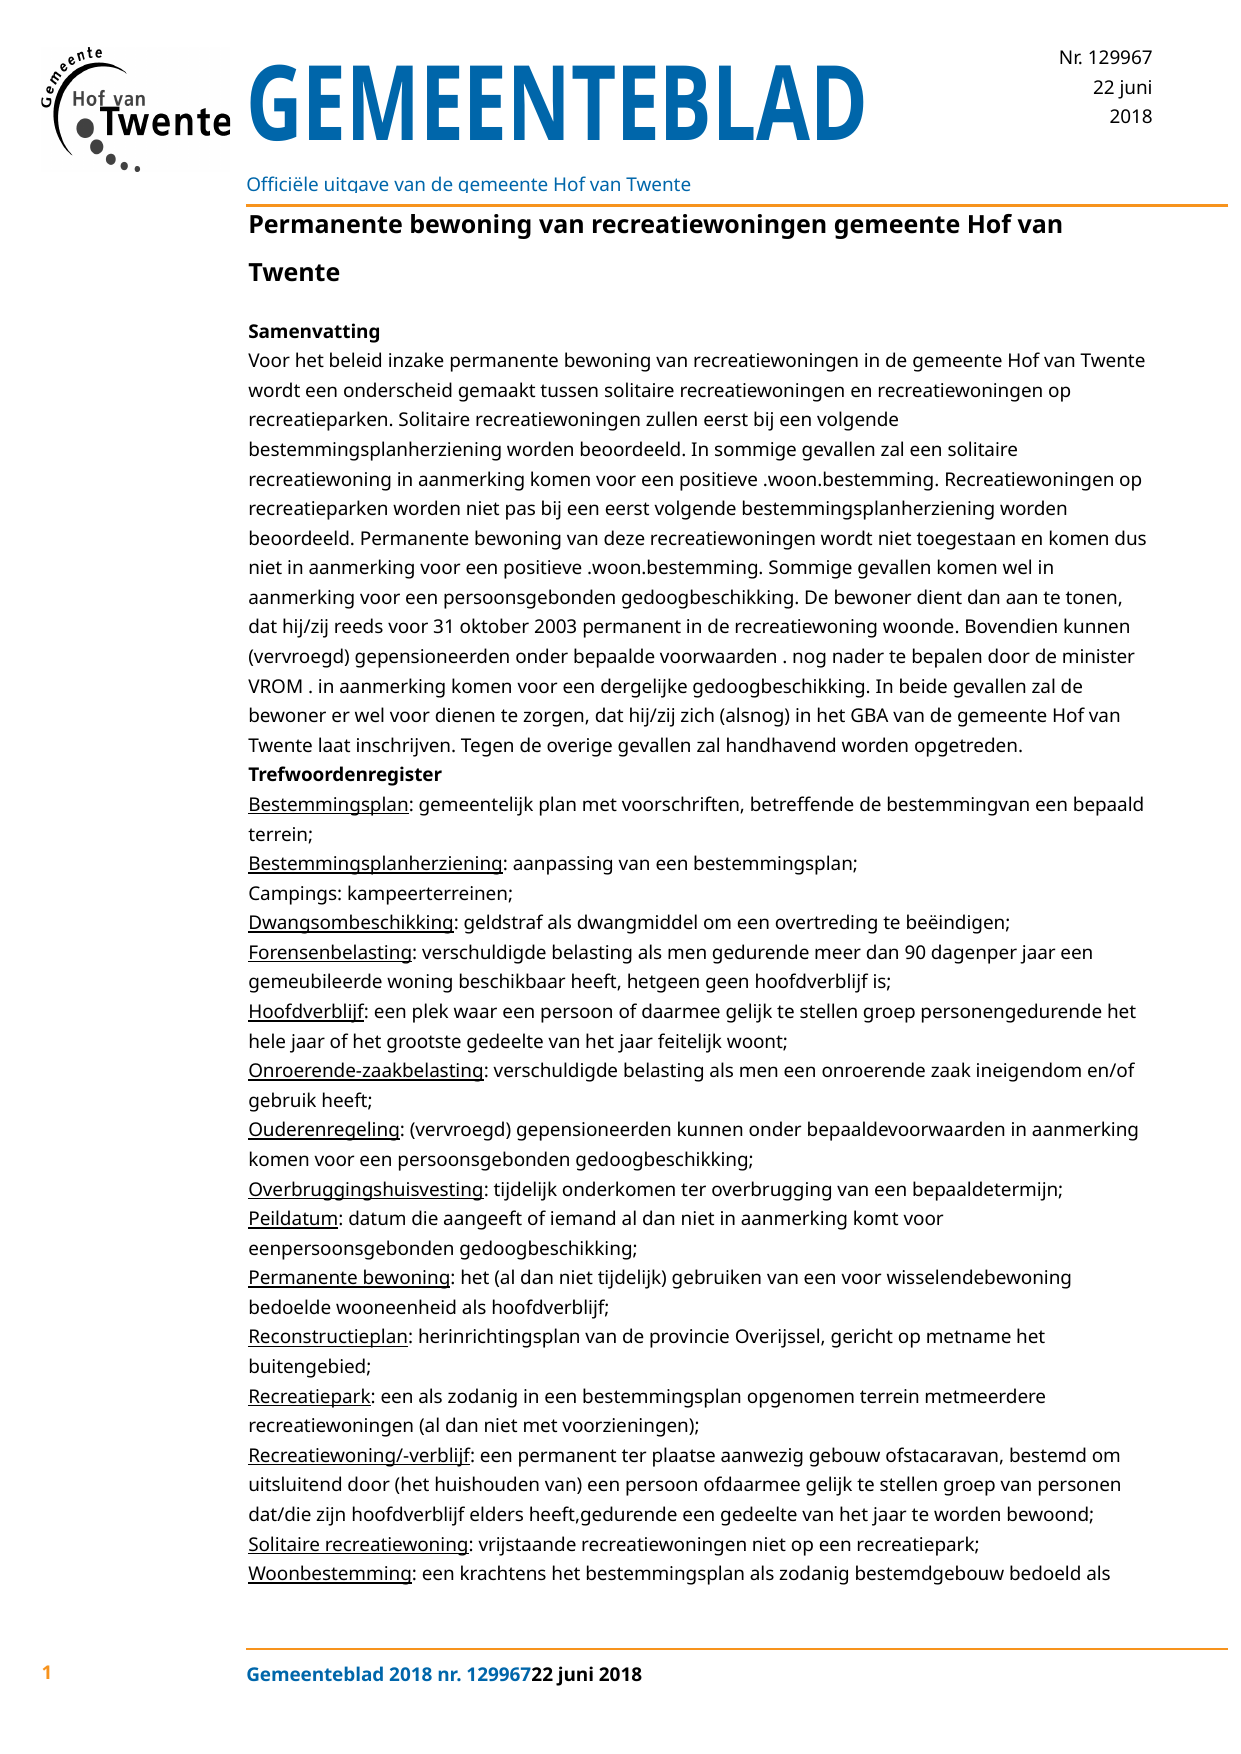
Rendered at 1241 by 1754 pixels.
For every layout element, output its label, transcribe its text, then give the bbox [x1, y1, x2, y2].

text Recreatiepark: een als zodanig in een bestemmingsplan opgenomen terrein metmeerdere recreatiewoningen (al dan niet met voorzieningen); [248, 1383, 1152, 1438]
text Peildatum: datum die aangeeft of iemand al dan niet in aanmerking komt voor eenpersoonsgebonden gedoogbeschikking; [248, 1205, 1152, 1261]
text Trefwoordenregister [248, 762, 1152, 787]
text Recreatiewoning/-verblijf: een permanent ter plaatse aanwezig gebouw ofstacaravan, bestemd om uitsluitend door (het huishouden van) een persoon ofdaarmee gelijk te stellen groep van personen dat/die zijn hoofdverblijf elders heeft,gedurende een gedeelte van het jaar te worden bewoond; [248, 1442, 1152, 1527]
text Campings: kampeerterreinen; [248, 880, 1152, 906]
text Permanente bewoning van recreatiewoningen gemeente Hof van Twente [248, 207, 1152, 288]
text Forensenbelasting: verschuldigde belasting als men gedurende meer dan 90 dagenper jaar een gemeubileerde woning beschikbaar heeft, hetgeen geen hoofdverblijf is; [248, 939, 1152, 994]
text Onroerende-zaakbelasting: verschuldigde belasting als men een onroerende zaak ineigendom en/of gebruik heeft; [248, 1057, 1152, 1113]
text Woonbestemming: een krachtens het bestemmingsplan als zodanig bestemdgebouw bedoeld als [248, 1560, 1152, 1586]
text Overbruggingshuisvesting: tijdelijk onderkomen ter overbrugging van een bepaaldetermijn; [248, 1176, 1152, 1202]
text Ouderenregeling: (vervroegd) gepensioneerden kunnen onder bepaaldevoorwaarden in aanmerking komen voor een persoonsgebonden gedoogbeschikking; [248, 1117, 1152, 1172]
text Samenvatting [248, 318, 1152, 344]
text Solitaire recreatiewoning: vrijstaande recreatiewoningen niet op een recreatiepark; [248, 1531, 1152, 1557]
text Permanente bewoning: het (al dan niet tijdelijk) gebruiken van een voor wisselendebewoning bedoelde wooneenheid als hoofdverblijf; [248, 1264, 1152, 1320]
text Voor het beleid inzake permanente bewoning van recreatiewoningen in de gemeente Hof van Twente wordt een onderscheid gemaakt tussen solitaire recreatiewoningen en recreatiewoningen op recreatieparken. Solitaire recreatiewoningen zullen eerst bij een volgende bestemmingsplanherziening worden beoordeeld. In sommige gevallen zal een solitaire recreatiewoning in aanmerking komen voor een positieve .woon.bestemming. Recreatiewoningen op recreatieparken worden niet pas bij een eerst volgende bestemmingsplanherziening worden beoordeeld. Permanente bewoning van deze recreatiewoningen wordt niet toegestaan en komen dus niet in aanmerking voor een positieve .woon.bestemming. Sommige gevallen komen wel in aanmerking voor een persoonsgebonden gedoogbeschikking. De bewoner dient dan aan te tonen, dat hij/zij reeds voor 31 oktober 2003 permanent in de recreatiewoning woonde. Bovendien kunnen (vervroegd) gepensioneerden onder bepaalde voorwaarden . nog nader te bepalen door de minister VROM . in aanmerking komen voor een dergelijke gedoogbeschikking. In beide gevallen zal de bewoner er wel voor dienen te zorgen, dat hij/zij zich (alsnog) in het GBA van de gemeente Hof van Twente laat inschrijven. Tegen de overige gevallen zal handhavend worden opgetreden. [248, 347, 1152, 758]
text Dwangsombeschikking: geldstraf als dwangmiddel om een overtreding te beëindigen; [248, 909, 1152, 935]
text Bestemmingsplanherziening: aanpassing van een bestemmingsplan; [248, 850, 1152, 876]
text Bestemmingsplan: gemeentelijk plan met voorschriften, betreffende de bestemmingvan een bepaald terrein; [248, 791, 1152, 847]
text Reconstructieplan: herinrichtingsplan van de provincie Overijssel, gericht op metname het buitengebied; [248, 1324, 1152, 1379]
picture [41, 47, 231, 172]
text Hoofdverblijf: een plek waar een persoon of daarmee gelijk te stellen groep personengedurende het hele jaar of het grootste gedeelte van het jaar feitelijk woont; [248, 998, 1152, 1054]
